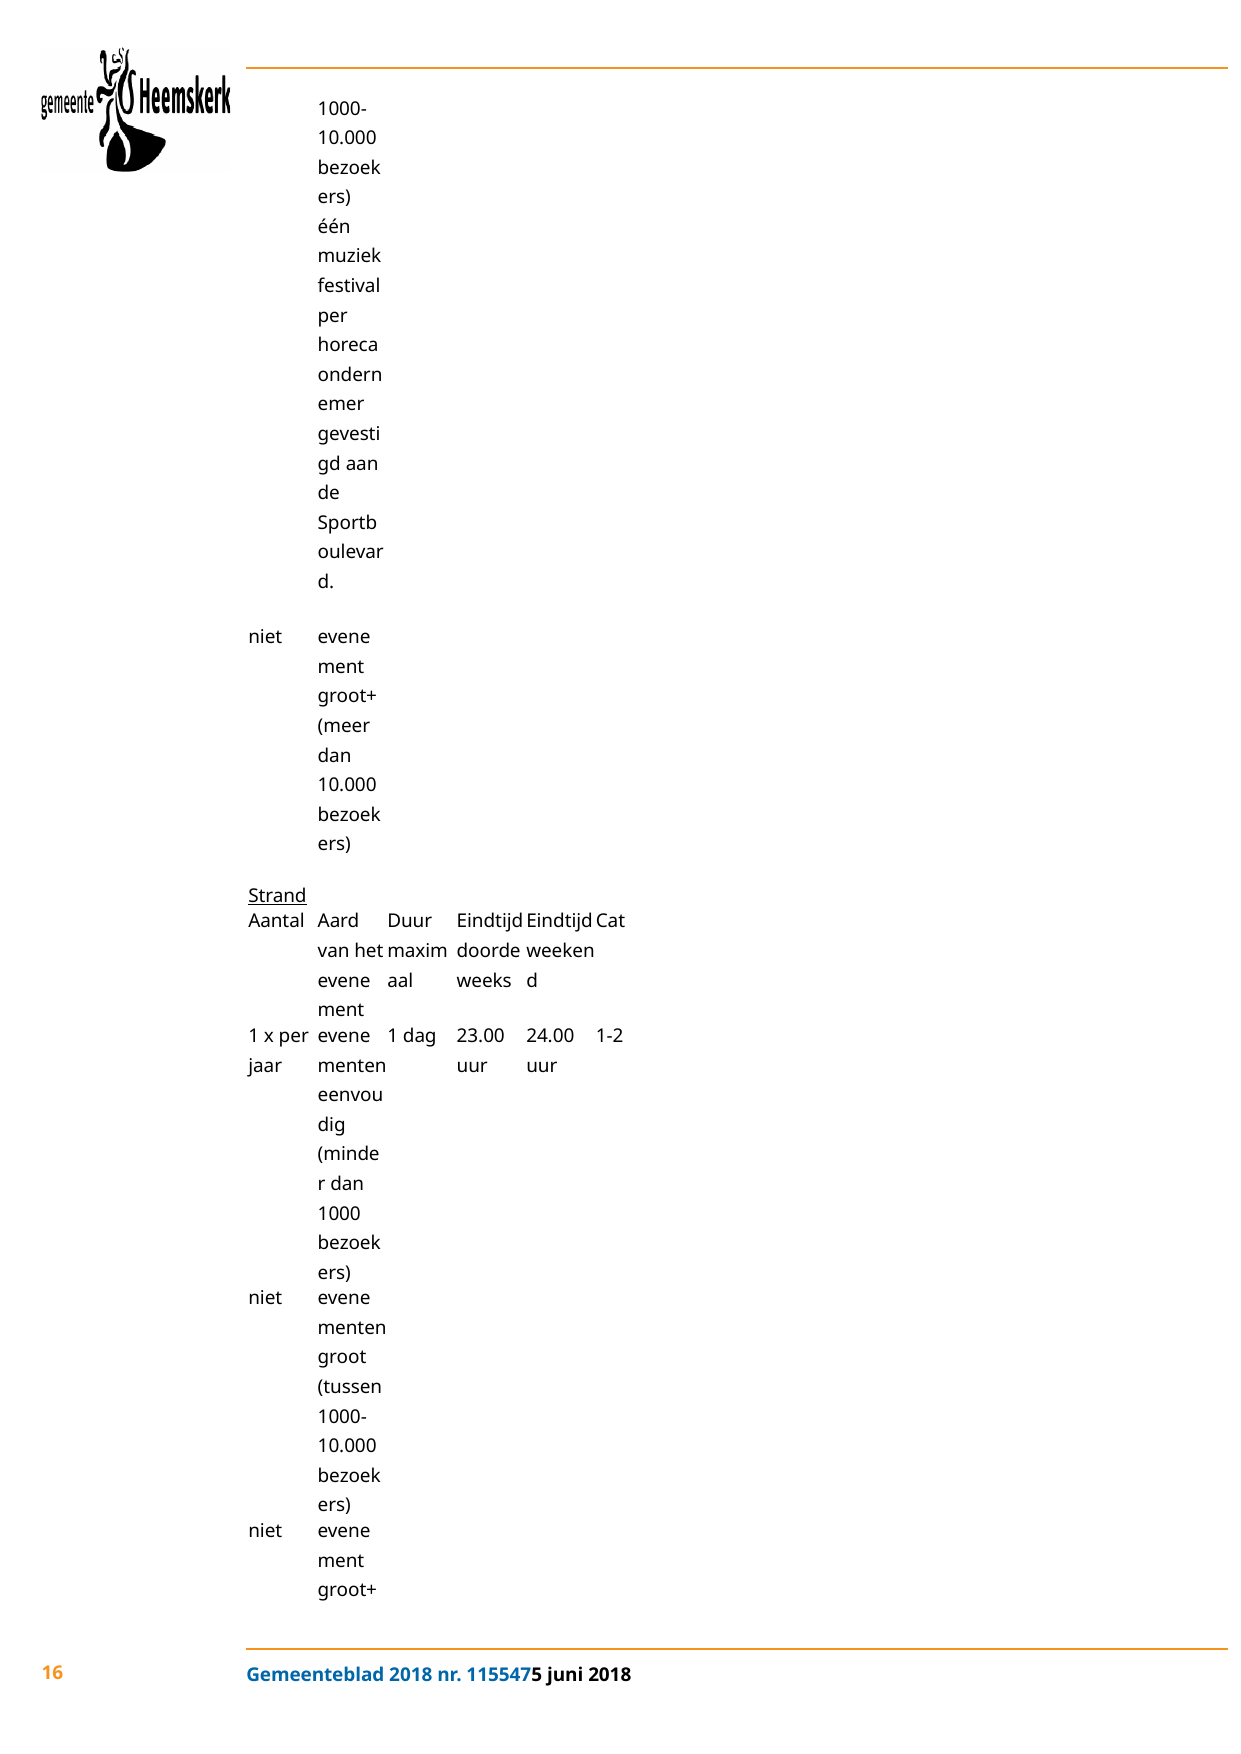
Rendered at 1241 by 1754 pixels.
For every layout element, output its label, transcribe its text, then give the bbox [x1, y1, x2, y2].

table_cell [387, 1518, 456, 1601]
table_cell [526, 856, 596, 882]
table_cell [596, 95, 665, 623]
table_cell evenementen groot (tussen1000-10.000 bezoekers) [318, 1285, 387, 1517]
table_cell 1000-10.000 bezoekers) één muziekfestival per horecaondernemer gevestigd aan de Sportboulevard. [318, 95, 387, 623]
table_cell [596, 1285, 665, 1517]
table_cell evenementen eenvoudig (minder dan 1000 bezoekers) [318, 1022, 387, 1284]
table_cell [387, 1285, 456, 1517]
table_cell [526, 1285, 596, 1517]
table_cell Aard van het evenement [318, 908, 387, 1022]
table_cell [456, 1518, 526, 1601]
table_cell Eindtijd weekend [526, 908, 596, 1022]
table_cell [248, 856, 317, 882]
table_cell [596, 856, 665, 882]
table_cell 1 x per jaar [248, 1022, 317, 1284]
table_cell Eindtijd doordeweeks [456, 908, 526, 1022]
table_cell [387, 882, 456, 908]
picture [41, 47, 231, 172]
table_cell [456, 95, 526, 623]
table_cell [456, 882, 526, 908]
table_cell niet [248, 624, 317, 856]
table_cell Strand [248, 882, 317, 908]
table_cell niet [248, 1285, 317, 1517]
table_cell [456, 1285, 526, 1517]
table_cell [596, 1518, 665, 1601]
table_cell 1-2 [596, 1022, 665, 1284]
table_cell [456, 624, 526, 856]
table_cell 23.00 uur [456, 1022, 526, 1284]
table_cell [526, 624, 596, 856]
table_cell evenement groot+ [318, 1518, 387, 1601]
table_cell [387, 856, 456, 882]
table_cell Duur maximaal [387, 908, 456, 1022]
table_cell [387, 624, 456, 856]
table_cell [526, 95, 596, 623]
table_cell 24.00 uur [526, 1022, 596, 1284]
table_cell Aantal [248, 908, 317, 1022]
table_cell Cat [596, 908, 665, 1022]
table_cell [596, 624, 665, 856]
table_cell evenement groot+ (meer dan 10.000 bezoekers) [318, 624, 387, 856]
table_cell [456, 856, 526, 882]
table_cell 1 dag [387, 1022, 456, 1284]
table_cell niet [248, 1518, 317, 1601]
table_cell [526, 882, 596, 908]
table_cell [318, 856, 387, 882]
table_cell [596, 882, 665, 908]
table_cell [318, 882, 387, 908]
table_cell [526, 1518, 596, 1601]
table_cell [387, 95, 456, 623]
table_cell [248, 95, 317, 623]
